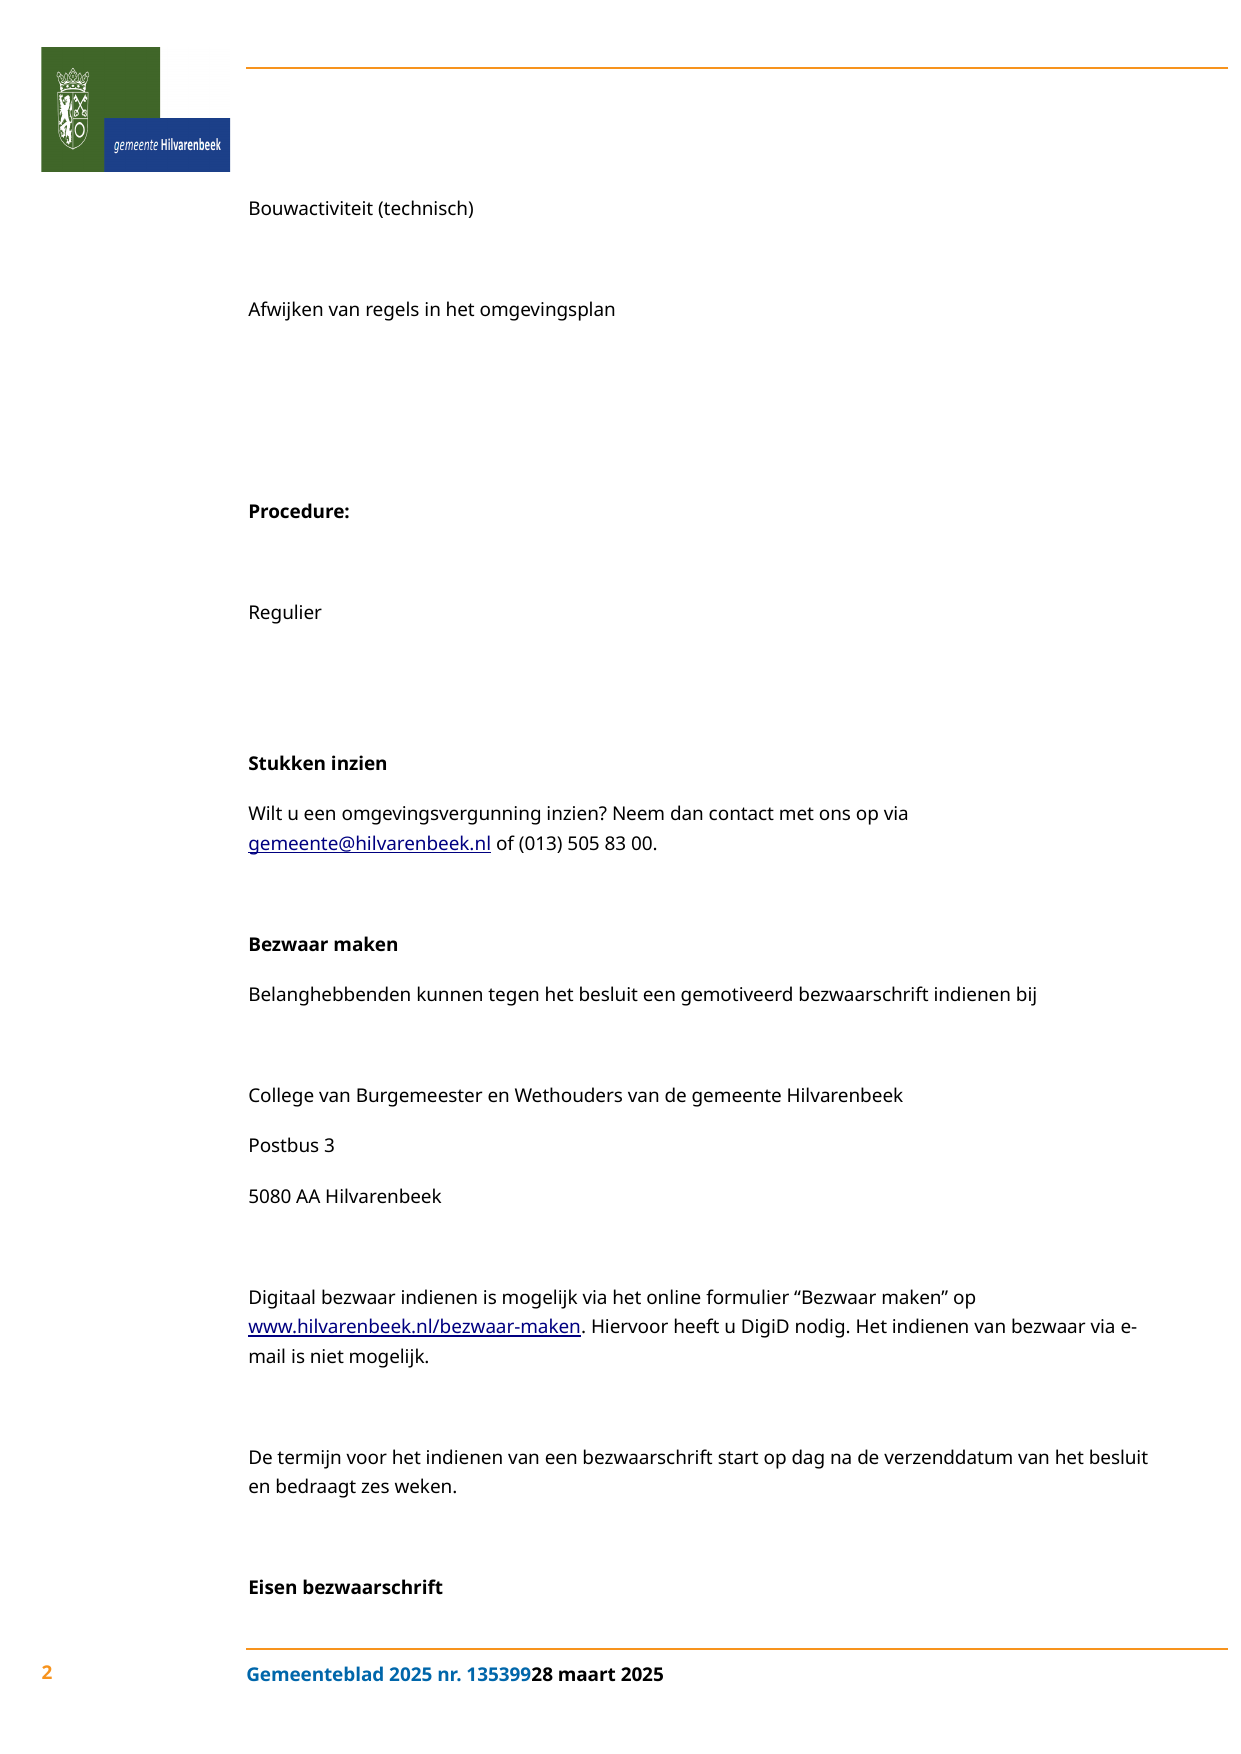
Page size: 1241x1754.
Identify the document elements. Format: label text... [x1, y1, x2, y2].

text Stukken inzien [248, 750, 1152, 776]
text Belanghebbenden kunnen tegen het besluit een gemotiveerd bezwaarschrift indienen bij [248, 981, 1152, 1007]
text 5080 AA Hilvarenbeek [248, 1183, 1152, 1209]
text Postbus 3 [248, 1133, 1152, 1158]
text Afwijken van regels in het omgevingsplan [248, 296, 1152, 322]
text Procedure: [248, 498, 1152, 524]
text Wilt u een omgevingsvergunning inzien? Neem dan contact met ons op via gemeente@hilvarenbeek.nl of (013) 505 83 00. [248, 801, 1152, 856]
picture [41, 47, 231, 172]
text De termijn voor het indienen van een bezwaarschrift start op dag na de verzenddatum van het besluit en bedraagt zes weken. [248, 1444, 1152, 1499]
text Regulier [248, 599, 1152, 625]
text Bouwactiviteit (technisch) [248, 196, 1152, 221]
text Eisen bezwaarschrift [248, 1574, 1152, 1600]
text Digitaal bezwaar indienen is mogelijk via het online formulier “Bezwaar maken” op www.hilvarenbeek.nl/bezwaar-maken. Hiervoor heeft u DigiD nodig. Het indienen van bezwaar via e-mail is niet mogelijk. [248, 1284, 1152, 1369]
text College van Burgemeester en Wethouders van de gemeente Hilvarenbeek [248, 1082, 1152, 1108]
text Bezwaar maken [248, 931, 1152, 957]
